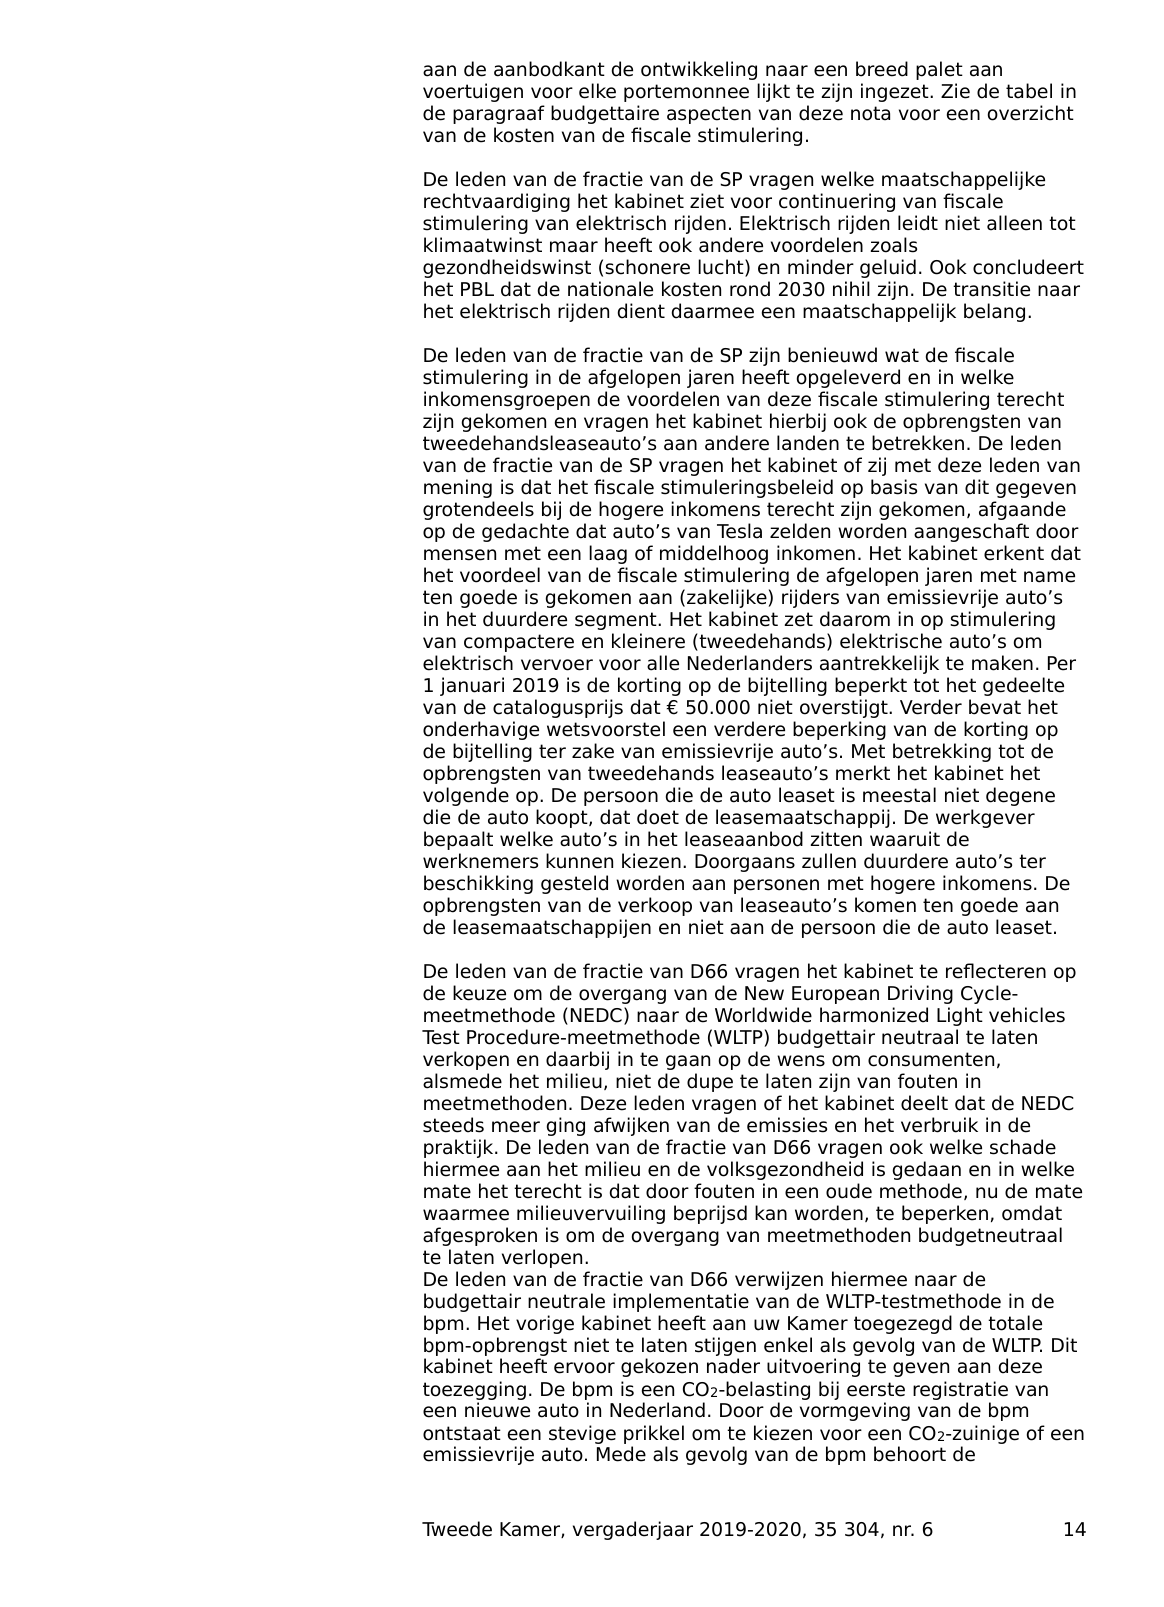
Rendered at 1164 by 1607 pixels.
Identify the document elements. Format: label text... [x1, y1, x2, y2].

text De leden van de fractie van D66 vragen het kabinet te reflecteren op de keuze om de overgang van de New European Driving Cycle-meetmethode (NEDC) naar de Worldwide harmonized Light vehicles Test Procedure-meetmethode (WLTP) budgettair neutraal te laten verkopen en daarbij in te gaan op de wens om consumenten, alsmede het milieu, niet de dupe te laten zijn van fouten in meetmethoden. Deze leden vragen of het kabinet deelt dat de NEDC steeds meer ging afwijken van de emissies en het verbruik in de praktijk. De leden van de fractie van D66 vragen ook welke schade hiermee aan het milieu en de volksgezondheid is gedaan en in welke mate het terecht is dat door fouten in een oude methode, nu de mate waarmee milieuvervuiling beprijsd kan worden, te beperken, omdat afgesproken is om de overgang van meetmethoden budgetneutraal te laten verlopen. [422, 961, 1087, 1268]
text aan de aanbodkant de ontwikkeling naar een breed palet aan voertuigen voor elke portemonnee lijkt te zijn ingezet. Zie de tabel in de paragraaf budgettaire aspecten van deze nota voor een overzicht van de kosten van de fiscale stimulering. [422, 59, 1087, 147]
text De leden van de fractie van de SP zijn benieuwd wat de fiscale stimulering in de afgelopen jaren heeft opgeleverd en in welke inkomensgroepen de voordelen van deze fiscale stimulering terecht zijn gekomen en vragen het kabinet hierbij ook de opbrengsten van tweedehandsleaseauto’s aan andere landen te betrekken. De leden van de fractie van de SP vragen het kabinet of zij met deze leden van mening is dat het fiscale stimuleringsbeleid op basis van dit gegeven grotendeels bij de hogere inkomens terecht zijn gekomen, afgaande op de gedachte dat auto’s van Tesla zelden worden aangeschaft door mensen met een laag of middelhoog inkomen. Het kabinet erkent dat het voordeel van de fiscale stimulering de afgelopen jaren met name ten goede is gekomen aan (zakelijke) rijders van emissievrije auto’s in het duurdere segment. Het kabinet zet daarom in op stimulering van compactere en kleinere (tweedehands) elektrische auto’s om elektrisch vervoer voor alle Nederlanders aantrekkelijk te maken. Per 1 januari 2019 is de korting op de bijtelling beperkt tot het gedeelte van de catalogusprijs dat € 50.000 niet overstijgt. Verder bevat het onderhavige wetsvoorstel een verdere beperking van de korting op de bijtelling ter zake van emissievrije auto’s. Met betrekking tot de opbrengsten van tweedehands leaseauto’s merkt het kabinet het volgende op. De persoon die de auto leaset is meestal niet degene die de auto koopt, dat doet de leasemaatschappij. De werkgever bepaalt welke auto’s in het leaseaanbod zitten waaruit de werknemers kunnen kiezen. Doorgaans zullen duurdere auto’s ter beschikking gesteld worden aan personen met hogere inkomens. De opbrengsten van de verkoop van leaseauto’s komen ten goede aan de leasemaatschappijen en niet aan de persoon die de auto leaset. [422, 345, 1087, 939]
text De leden van de fractie van D66 verwijzen hiermee naar de budgettair neutrale implementatie van de WLTP-testmethode in de bpm. Het vorige kabinet heeft aan uw Kamer toegezegd de totale bpm-opbrengst niet te laten stijgen enkel als gevolg van de WLTP. Dit kabinet heeft ervoor gekozen nader uitvoering te geven aan deze toezegging. De bpm is een CO2-belasting bij eerste registratie van een nieuwe auto in Nederland. Door de vormgeving van de bpm ontstaat een stevige prikkel om te kiezen voor een CO2-zuinige of een emissievrije auto. Mede als gevolg van de bpm behoort de [422, 1268, 1087, 1466]
text De leden van de fractie van de SP vragen welke maatschappelijke rechtvaardiging het kabinet ziet voor continuering van fiscale stimulering van elektrisch rijden. Elektrisch rijden leidt niet alleen tot klimaatwinst maar heeft ook andere voordelen zoals gezondheidswinst (schonere lucht) en minder geluid. Ook concludeert het PBL dat de nationale kosten rond 2030 nihil zijn. De transitie naar het elektrisch rijden dient daarmee een maatschappelijk belang. [422, 169, 1087, 323]
